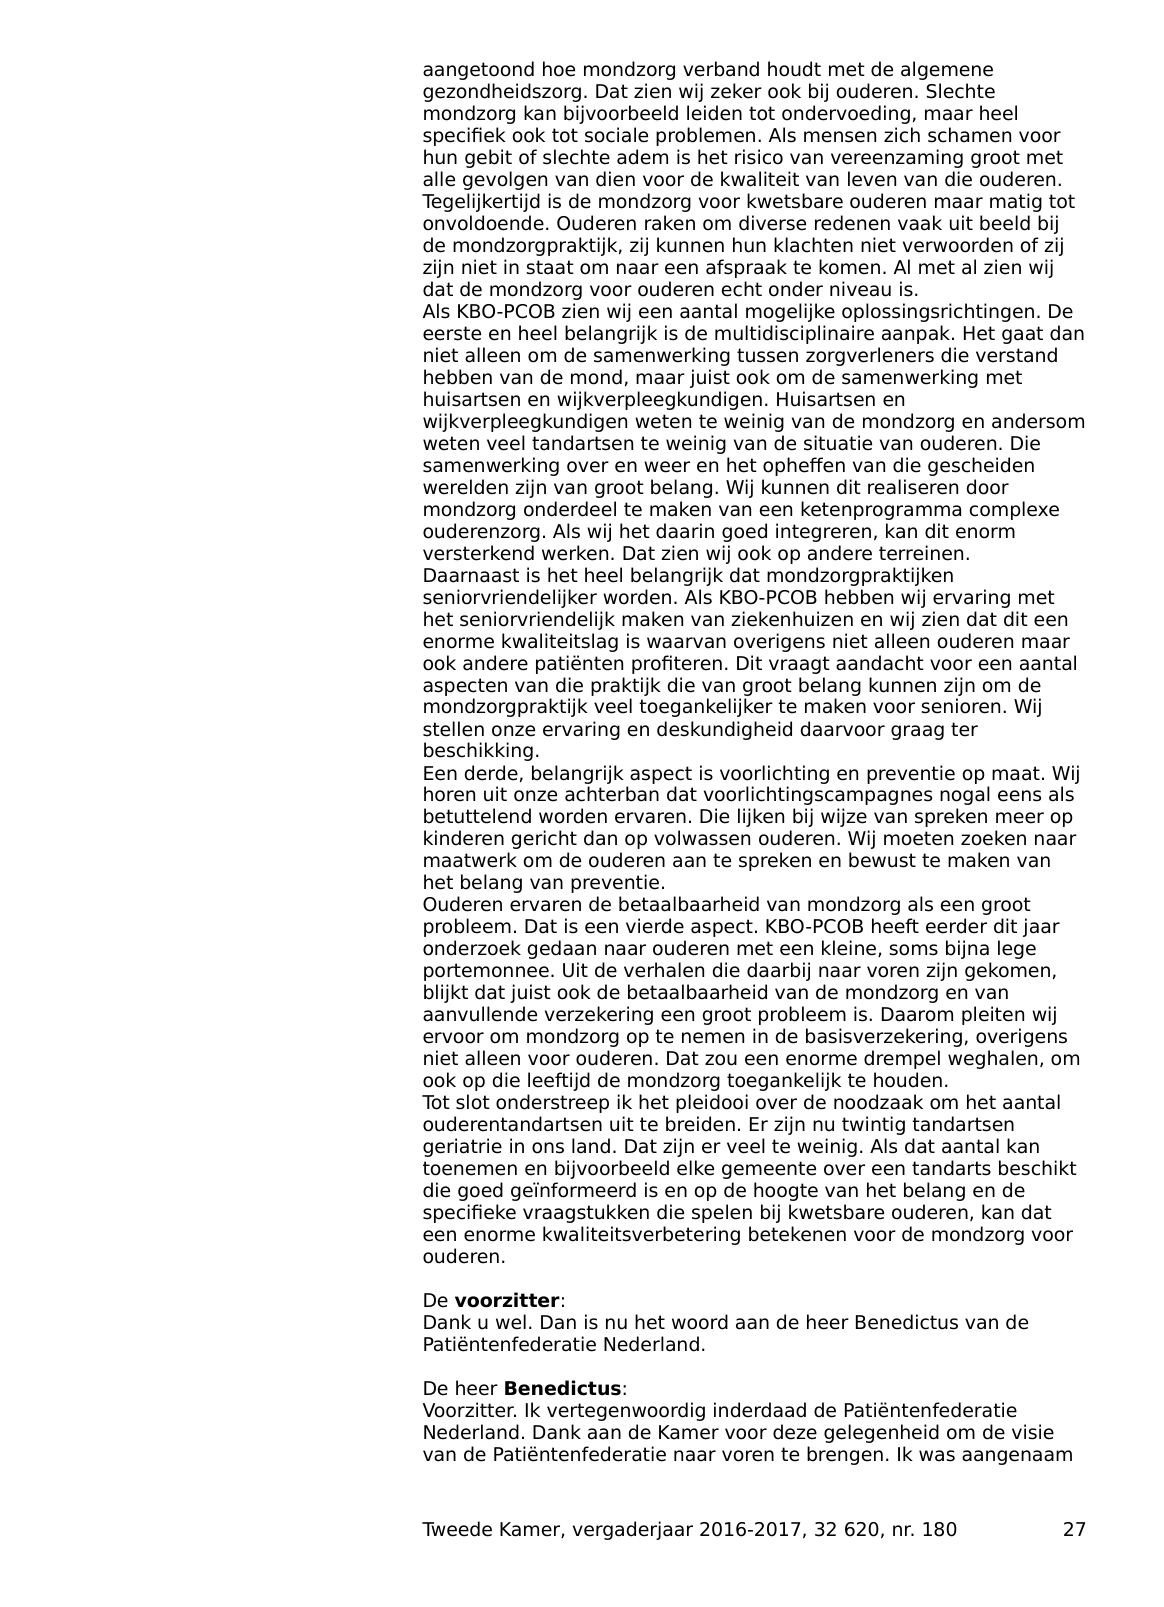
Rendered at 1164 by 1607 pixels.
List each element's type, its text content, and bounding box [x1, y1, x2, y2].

text Dank u wel. Dan is nu het woord aan de heer Benedictus van de Patiëntenfederatie Nederland. [422, 1312, 1087, 1356]
text Tot slot onderstreep ik het pleidooi over de noodzaak om het aantal ouderentandartsen uit te breiden. Er zijn nu twintig tandartsen geriatrie in ons land. Dat zijn er veel te weinig. Als dat aantal kan toenemen en bijvoorbeeld elke gemeente over een tandarts beschikt die goed geïnformeerd is en op de hoogte van het belang en de specifieke vraagstukken die spelen bij kwetsbare ouderen, kan dat een enorme kwaliteitsverbetering betekenen voor de mondzorg voor ouderen. [422, 1092, 1087, 1268]
text Als KBO-PCOB zien wij een aantal mogelijke oplossingsrichtingen. De eerste en heel belangrijk is de multidisciplinaire aanpak. Het gaat dan niet alleen om de samenwerking tussen zorgverleners die verstand hebben van de mond, maar juist ook om de samenwerking met huisartsen en wijkverpleegkundigen. Huisartsen en wijkverpleegkundigen weten te weinig van de mondzorg en andersom weten veel tandartsen te weinig van de situatie van ouderen. Die samenwerking over en weer en het opheffen van die gescheiden werelden zijn van groot belang. Wij kunnen dit realiseren door mondzorg onderdeel te maken van een ketenprogramma complexe ouderenzorg. Als wij het daarin goed integreren, kan dit enorm versterkend werken. Dat zien wij ook op andere terreinen. [422, 301, 1087, 564]
text Ouderen ervaren de betaalbaarheid van mondzorg als een groot probleem. Dat is een vierde aspect. KBO-PCOB heeft eerder dit jaar onderzoek gedaan naar ouderen met een kleine, soms bijna lege portemonnee. Uit de verhalen die daarbij naar voren zijn gekomen, blijkt dat juist ook de betaalbaarheid van de mondzorg en van aanvullende verzekering een groot probleem is. Daarom pleiten wij ervoor om mondzorg op te nemen in de basisverzekering, overigens niet alleen voor ouderen. Dat zou een enorme drempel weghalen, om ook op die leeftijd de mondzorg toegankelijk te houden. [422, 894, 1087, 1092]
text Tegelijkertijd is de mondzorg voor kwetsbare ouderen maar matig tot onvoldoende. Ouderen raken om diverse redenen vaak uit beeld bij de mondzorgpraktijk, zij kunnen hun klachten niet verwoorden of zij zijn niet in staat om naar een afspraak te komen. Al met al zien wij dat de mondzorg voor ouderen echt onder niveau is. [422, 191, 1087, 301]
text Voorzitter. Ik vertegenwoordig inderdaad de Patiëntenfederatie Nederland. Dank aan de Kamer voor deze gelegenheid om de visie van de Patiëntenfederatie naar voren te brengen. Ik was aangenaam [422, 1400, 1087, 1466]
text Daarnaast is het heel belangrijk dat mondzorgpraktijken seniorvriendelijker worden. Als KBO-PCOB hebben wij ervaring met het seniorvriendelijk maken van ziekenhuizen en wij zien dat dit een enorme kwaliteitslag is waarvan overigens niet alleen ouderen maar ook andere patiënten profiteren. Dit vraagt aandacht voor een aantal aspecten van die praktijk die van groot belang kunnen zijn om de mondzorgpraktijk veel toegankelijker te maken voor senioren. Wij stellen onze ervaring en deskundigheid daarvoor graag ter beschikking. [422, 564, 1087, 762]
text aangetoond hoe mondzorg verband houdt met de algemene gezondheidszorg. Dat zien wij zeker ook bij ouderen. Slechte mondzorg kan bijvoorbeeld leiden tot ondervoeding, maar heel specifiek ook tot sociale problemen. Als mensen zich schamen voor hun gebit of slechte adem is het risico van vereenzaming groot met alle gevolgen van dien voor de kwaliteit van leven van die ouderen. [422, 59, 1087, 191]
text De heer Benedictus: [422, 1378, 1087, 1400]
text De voorzitter: [422, 1290, 1087, 1312]
text Een derde, belangrijk aspect is voorlichting en preventie op maat. Wij horen uit onze achterban dat voorlichtingscampagnes nogal eens als betuttelend worden ervaren. Die lijken bij wijze van spreken meer op kinderen gericht dan op volwassen ouderen. Wij moeten zoeken naar maatwerk om de ouderen aan te spreken en bewust te maken van het belang van preventie. [422, 762, 1087, 894]
